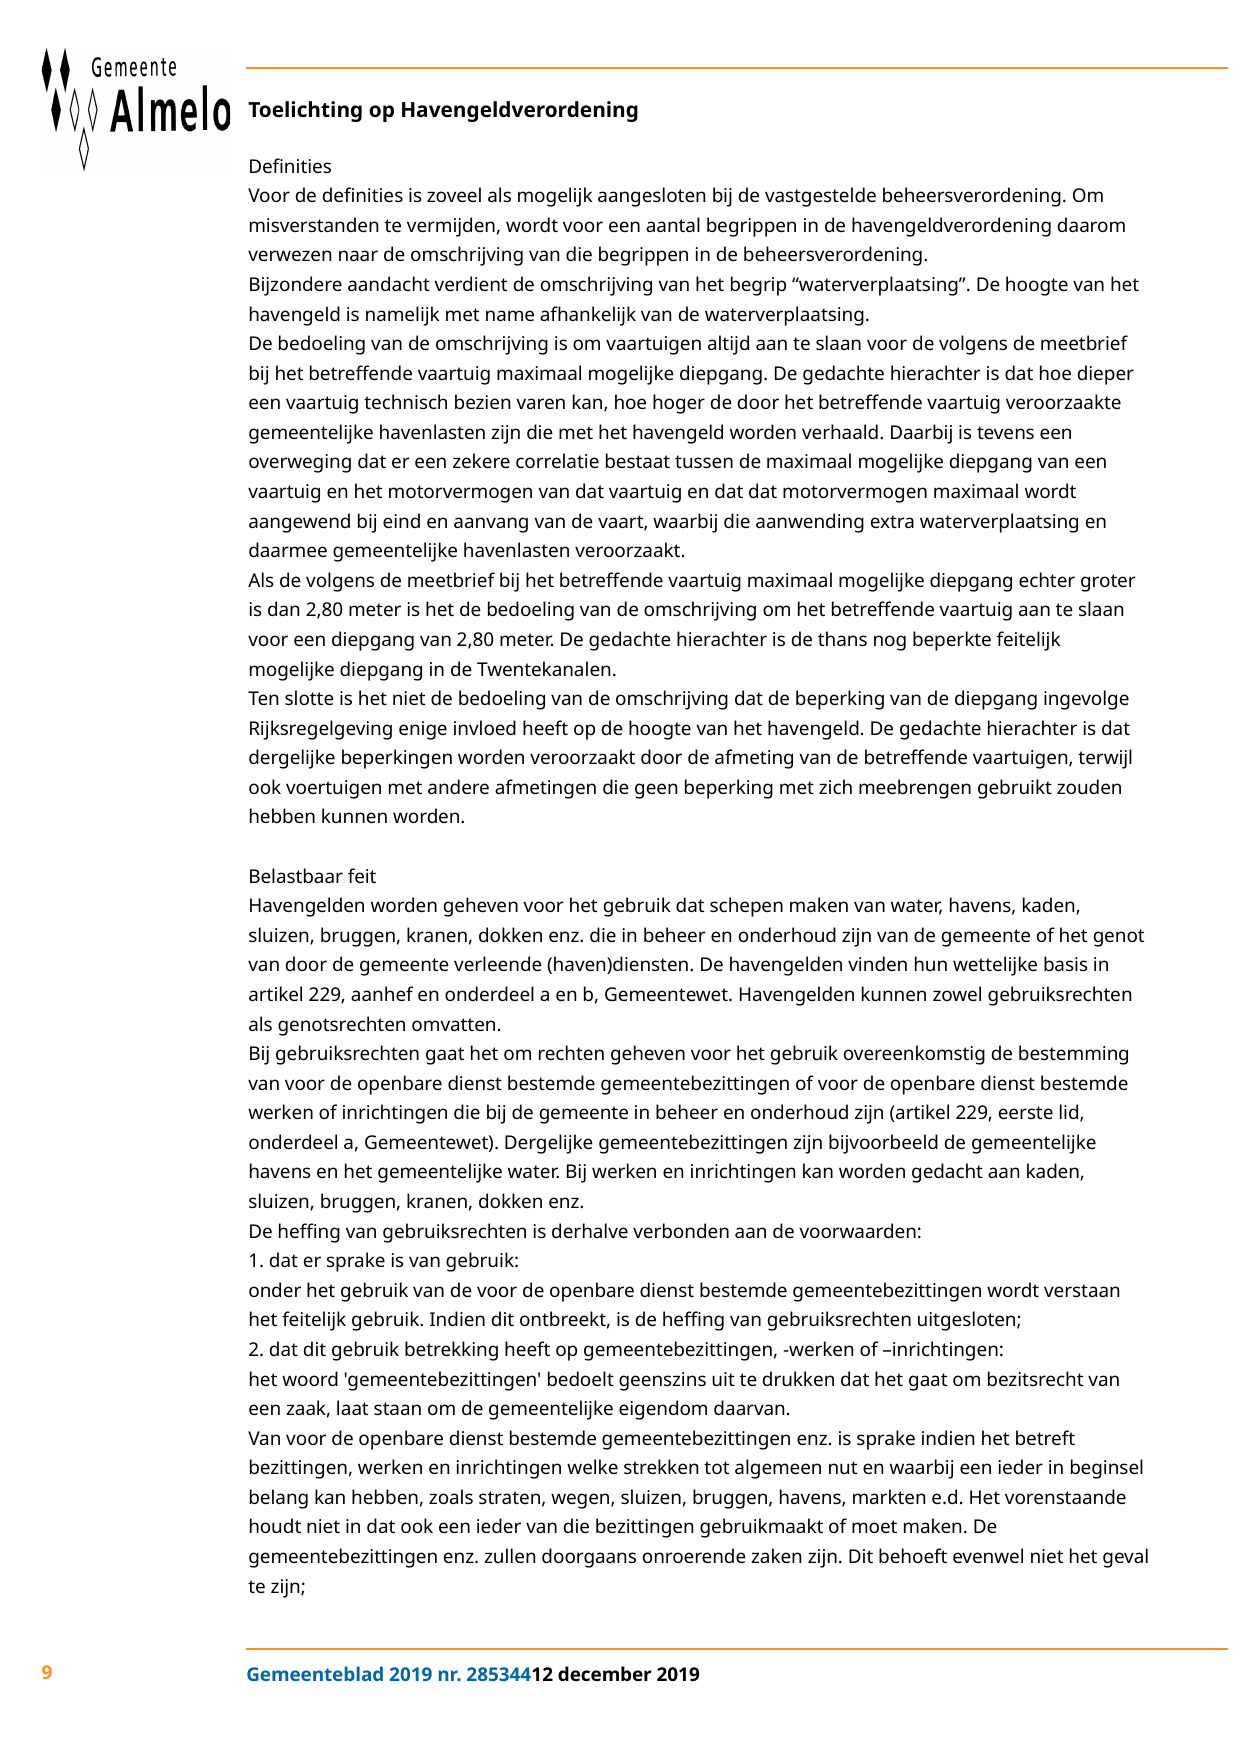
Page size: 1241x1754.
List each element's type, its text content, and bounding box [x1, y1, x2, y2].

text 2. dat dit gebruik betrekking heeft op gemeentebezittingen, -werken of –inrichtingen: [248, 1336, 1152, 1362]
text Voor de definities is zoveel als mogelijk aangesloten bij de vastgestelde beheersverordening. Om misverstanden te vermijden, wordt voor een aantal begrippen in de havengeldverordening daarom verwezen naar de omschrijving van die begrippen in de beheersverordening. [248, 182, 1152, 267]
text Havengelden worden geheven voor het gebruik dat schepen maken van water, havens, kaden, sluizen, bruggen, kranen, dokken enz. die in beheer en onderhoud zijn van de gemeente of het genot van door de gemeente verleende (haven)diensten. De havengelden vinden hun wettelijke basis in artikel 229, aanhef en onderdeel a en b, Gemeentewet. Havengelden kunnen zowel gebruiksrechten als genotsrechten omvatten. [248, 892, 1152, 1037]
text Toelichting op Havengeldverordening [248, 95, 1152, 123]
text De heffing van gebruiksrechten is derhalve verbonden aan de voorwaarden: [248, 1218, 1152, 1244]
text De bedoeling van de omschrijving is om vaartuigen altijd aan te slaan voor de volgens de meetbrief bij het betreffende vaartuig maximaal mogelijke diepgang. De gedachte hierachter is dat hoe dieper een vaartuig technisch bezien varen kan, hoe hoger de door het betreffende vaartuig veroorzaakte gemeentelijke havenlasten zijn die met het havengeld worden verhaald. Daarbij is tevens een overweging dat er een zekere correlatie bestaat tussen de maximaal mogelijke diepgang van een vaartuig en het motorvermogen van dat vaartuig en dat dat motorvermogen maximaal wordt aangewend bij eind en aanvang van de vaart, waarbij die aanwending extra waterverplaatsing en daarmee gemeentelijke havenlasten veroorzaakt. [248, 330, 1152, 563]
text Bij gebruiksrechten gaat het om rechten geheven voor het gebruik overeenkomstig de bestemming van voor de openbare dienst bestemde gemeentebezittingen of voor de openbare dienst bestemde werken of inrichtingen die bij de gemeente in beheer en onderhoud zijn (artikel 229, eerste lid, onderdeel a, Gemeentewet). Dergelijke gemeentebezittingen zijn bijvoorbeeld de gemeentelijke havens en het gemeentelijke water. Bij werken en inrichtingen kan worden gedacht aan kaden, sluizen, bruggen, kranen, dokken enz. [248, 1040, 1152, 1214]
text Belastbaar feit [248, 863, 1152, 889]
text Bijzondere aandacht verdient de omschrijving van het begrip “waterverplaatsing”. De hoogte van het havengeld is namelijk met name afhankelijk van de waterverplaatsing. [248, 271, 1152, 327]
text het woord 'gemeentebezittingen' bedoelt geenszins uit te drukken dat het gaat om bezitsrecht van een zaak, laat staan om de gemeentelijke eigendom daarvan. [248, 1366, 1152, 1421]
text Ten slotte is het niet de bedoeling van de omschrijving dat de beperking van de diepgang ingevolge Rijksregelgeving enige invloed heeft op de hoogte van het havengeld. De gedachte hierachter is dat dergelijke beperkingen worden veroorzaakt door de afmeting van de betreffende vaartuigen, terwijl ook voertuigen met andere afmetingen die geen beperking met zich meebrengen gebruikt zouden hebben kunnen worden. [248, 685, 1152, 829]
text 1. dat er sprake is van gebruik: [248, 1247, 1152, 1273]
text Van voor de openbare dienst bestemde gemeentebezittingen enz. is sprake indien het betreft bezittingen, werken en inrichtingen welke strekken tot algemeen nut en waarbij een ieder in beginsel belang kan hebben, zoals straten, wegen, sluizen, bruggen, havens, markten e.d. Het vorenstaande houdt niet in dat ook een ieder van die bezittingen gebruikmaakt of moet maken. De gemeentebezittingen enz. zullen doorgaans onroerende zaken zijn. Dit behoeft evenwel niet het geval te zijn; [248, 1425, 1152, 1599]
text Definities [248, 153, 1152, 179]
text Als de volgens de meetbrief bij het betreffende vaartuig maximaal mogelijke diepgang echter groter is dan 2,80 meter is het de bedoeling van de omschrijving om het betreffende vaartuig aan te slaan voor een diepgang van 2,80 meter. De gedachte hierachter is de thans nog beperkte feitelijk mogelijke diepgang in de Twentekanalen. [248, 567, 1152, 682]
text onder het gebruik van de voor de openbare dienst bestemde gemeentebezittingen wordt verstaan het feitelijk gebruik. Indien dit ontbreekt, is de heffing van gebruiksrechten uitgesloten; [248, 1277, 1152, 1332]
picture [41, 47, 231, 172]
